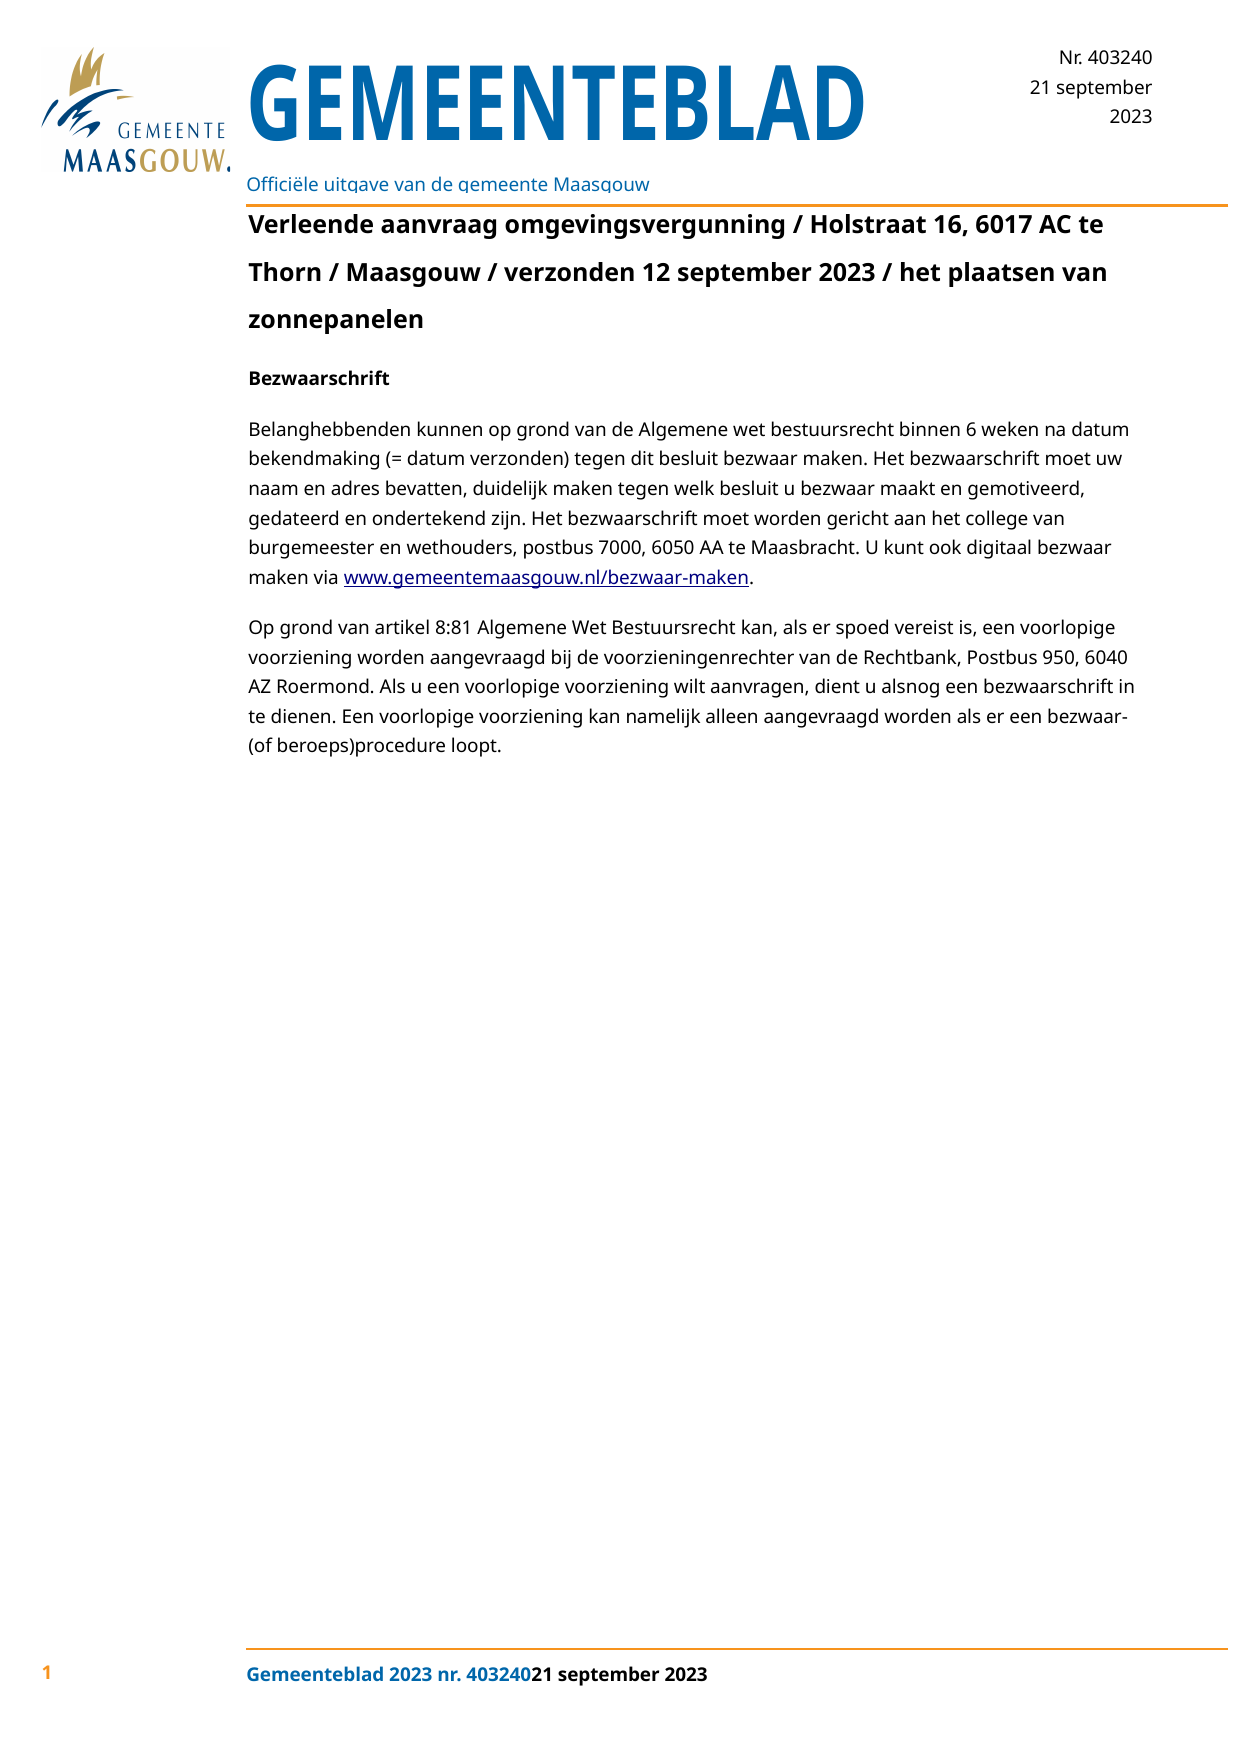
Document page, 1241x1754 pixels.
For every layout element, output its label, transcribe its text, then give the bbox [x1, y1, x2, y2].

text Bezwaarschrift [248, 366, 1152, 391]
text Belanghebbenden kunnen op grond van de Algemene wet bestuursrecht binnen 6 weken na datum bekendmaking (= datum verzonden) tegen dit besluit bezwaar maken. Het bezwaarschrift moet uw naam en adres bevatten, duidelijk maken tegen welk besluit u bezwaar maakt en gemotiveerd, gedateerd en ondertekend zijn. Het bezwaarschrift moet worden gericht aan het college van burgemeester en wethouders, postbus 7000, 6050 AA te Maasbracht. U kunt ook digitaal bezwaar maken via www.gemeentemaasgouw.nl/bezwaar-maken. [248, 416, 1152, 589]
text Op grond van artikel 8:81 Algemene Wet Bestuursrecht kan, als er spoed vereist is, een voorlopige voorziening worden aangevraagd bij de voorzieningenrechter van de Rechtbank, Postbus 950, 6040 AZ Roermond. Als u een voorlopige voorziening wilt aanvragen, dient u alsnog een bezwaarschrift in te dienen. Een voorlopige voorziening kan namelijk alleen aangevraagd worden als er een bezwaar- (of beroeps)procedure loopt. [248, 614, 1152, 758]
text Verleende aanvraag omgevingsvergunning / Holstraat 16, 6017 AC te Thorn / Maasgouw / verzonden 12 september 2023 / het plaatsen van zonnepanelen [248, 207, 1152, 336]
picture [41, 47, 231, 172]
